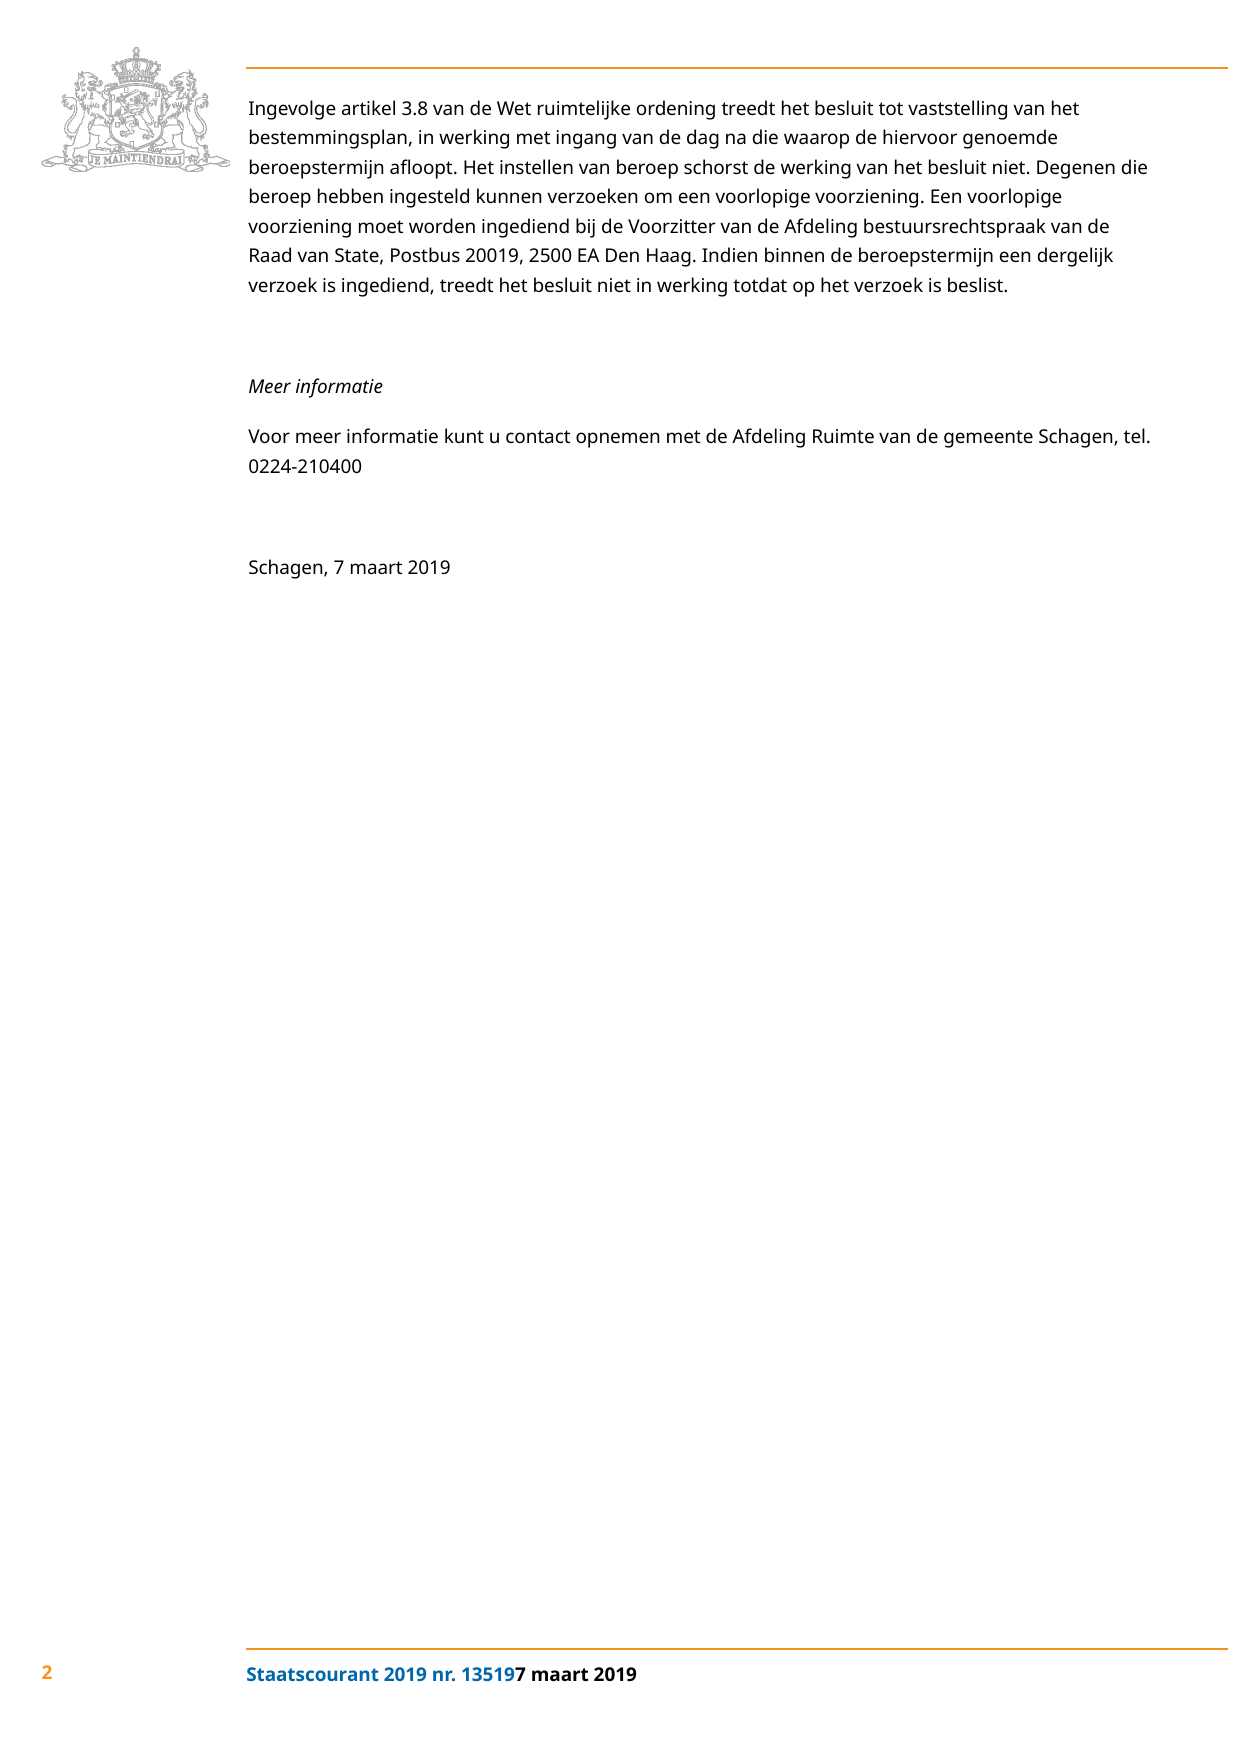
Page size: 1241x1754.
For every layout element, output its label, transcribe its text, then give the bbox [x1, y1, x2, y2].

text Meer informatie [248, 373, 1152, 399]
text Schagen, 7 maart 2019 [248, 554, 1152, 580]
picture [41, 47, 231, 172]
text Ingevolge artikel 3.8 van de Wet ruimtelijke ordening treedt het besluit tot vaststelling van het bestemmingsplan, in werking met ingang van de dag na die waarop de hiervoor genoemde beroepstermijn afloopt. Het instellen van beroep schorst de werking van het besluit niet. Degenen die beroep hebben ingesteld kunnen verzoeken om een voorlopige voorziening. Een voorlopige voorziening moet worden ingediend bij de Voorzitter van de Afdeling bestuursrechtspraak van de Raad van State, Postbus 20019, 2500 EA Den Haag. Indien binnen de beroepstermijn een dergelijk verzoek is ingediend, treedt het besluit niet in werking totdat op het verzoek is beslist. [248, 95, 1152, 298]
text Voor meer informatie kunt u contact opnemen met de Afdeling Ruimte van de gemeente Schagen, tel. 0224-210400 [248, 423, 1152, 479]
